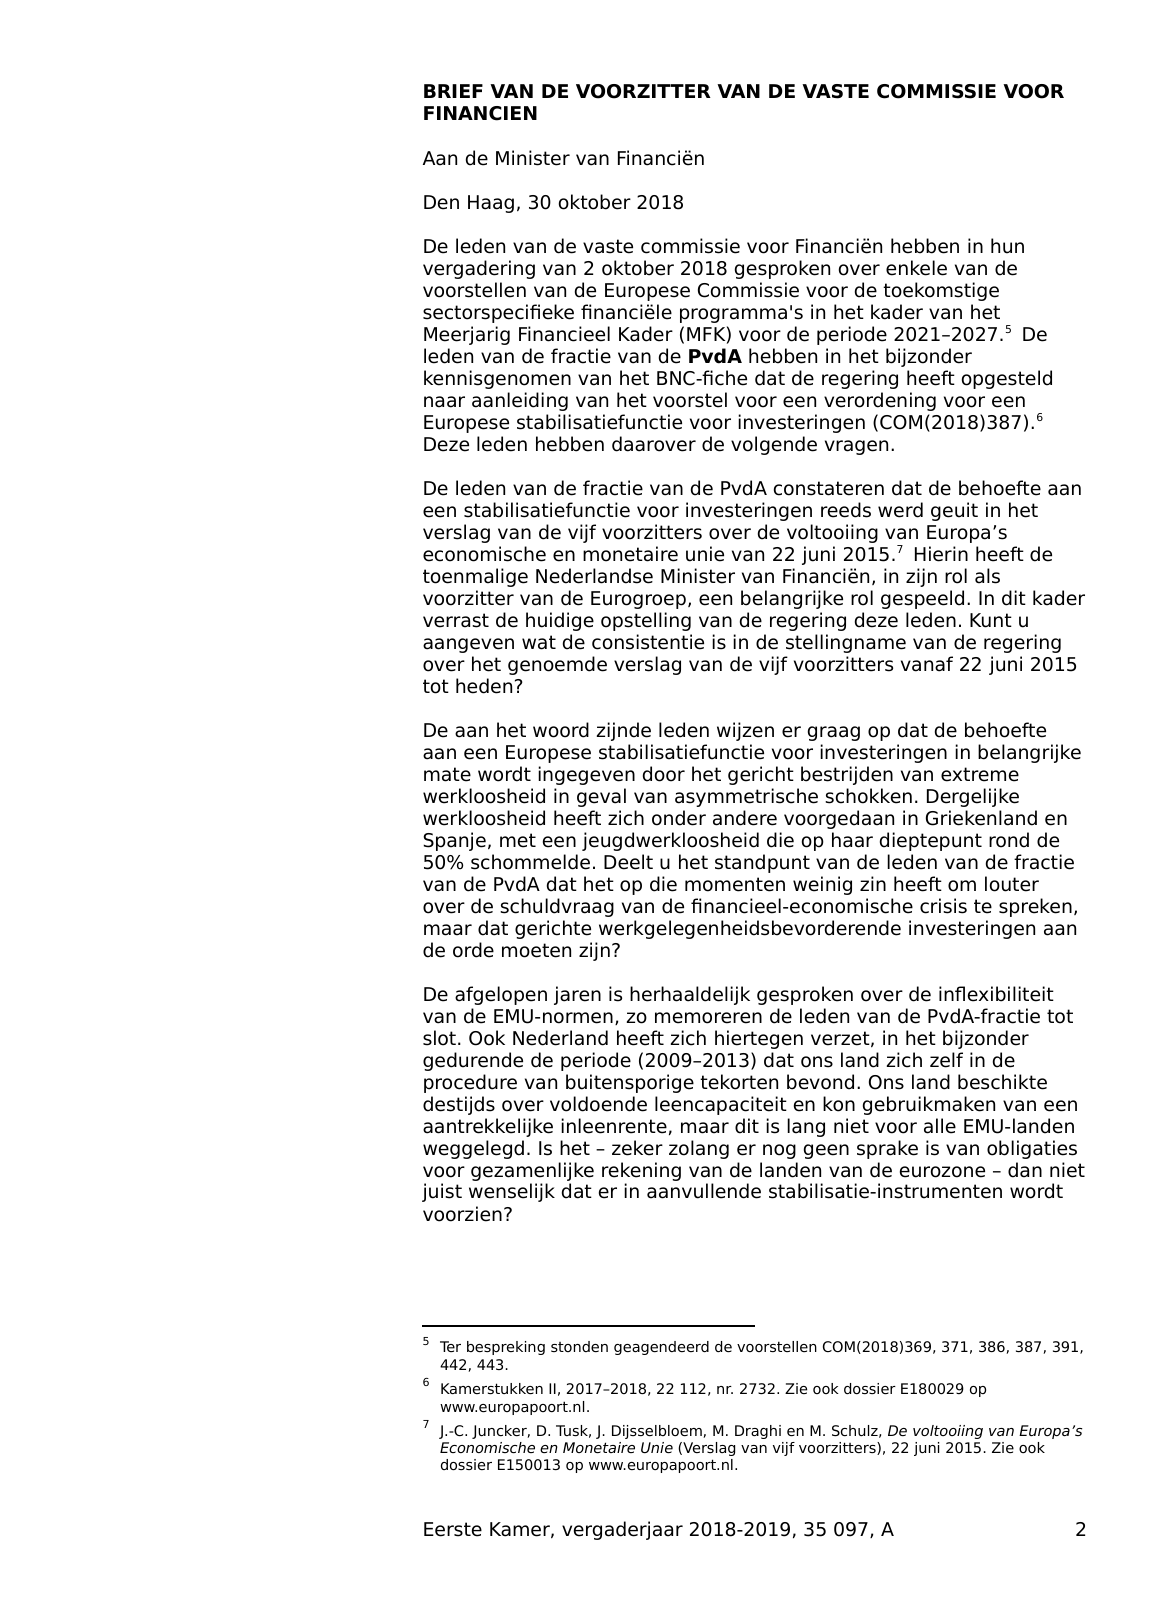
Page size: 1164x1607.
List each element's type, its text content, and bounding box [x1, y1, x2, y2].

text De leden van de fractie van de PvdA constateren dat de behoefte aan een stabilisatiefunctie voor investeringen reeds werd geuit in het verslag van de vijf voorzitters over de voltooiing van Europa’s economische en monetaire unie van 22 juni 2015. Hierin heeft de toenmalige Nederlandse Minister van Financiën, in zijn rol als voorzitter van de Eurogroep, een belangrijke rol gespeeld. In dit kader verrast de huidige opstelling van de regering deze leden. Kunt u aangeven wat de consistentie is in de stellingname van de regering over het genoemde verslag van de vijf voorzitters vanaf 22 juni 2015 tot heden? [422, 478, 1087, 697]
text De afgelopen jaren is herhaaldelijk gesproken over de inflexibiliteit van de EMU-normen, zo memoreren de leden van de PvdA-fractie tot slot. Ook Nederland heeft zich hiertegen verzet, in het bijzonder gedurende de periode (2009–2013) dat ons land zich zelf in de procedure van buitensporige tekorten bevond. Ons land beschikte destijds over voldoende leencapaciteit en kon gebruikmaken van een aantrekkelijke inleenrente, maar dit is lang niet voor alle EMU-landen weggelegd. Is het – zeker zolang er nog geen sprake is van obligaties voor gezamenlijke rekening van de landen van de eurozone – dan niet juist wenselijk dat er in aanvullende stabilisatie-instrumenten wordt voorzien? [422, 984, 1087, 1225]
text Aan de Minister van Financiën [422, 147, 1087, 169]
text De aan het woord zijnde leden wijzen er graag op dat de behoefte aan een Europese stabilisatiefunctie voor investeringen in belangrijke mate wordt ingegeven door het gericht bestrijden van extreme werkloosheid in geval van asymmetrische schokken. Dergelijke werkloosheid heeft zich onder andere voorgedaan in Griekenland en Spanje, met een jeugdwerkloosheid die op haar dieptepunt rond de 50% schommelde. Deelt u het standpunt van de leden van de fractie van de PvdA dat het op die momenten weinig zin heeft om louter over de schuldvraag van de financieel-economische crisis te spreken, maar dat gerichte werkgelegenheidsbevorderende investeringen aan de orde moeten zijn? [422, 720, 1087, 961]
subtitle BRIEF VAN DE VOORZITTER VAN DE VASTE COMMISSIE VOOR FINANCIEN [422, 81, 1087, 125]
text De leden van de vaste commissie voor Financiën hebben in hun vergadering van 2 oktober 2018 gesproken over enkele van de voorstellen van de Europese Commissie voor de toekomstige sectorspecifieke financiële programma's in het kader van het Meerjarig Financieel Kader (MFK) voor de periode 2021–2027. De leden van de fractie van de PvdA hebben in het bijzonder kennisgenomen van het BNC-fiche dat de regering heeft opgesteld naar aanleiding van het voorstel voor een verordening voor een Europese stabilisatiefunctie voor investeringen (COM(2018)387). Deze leden hebben daarover de volgende vragen. [422, 236, 1087, 456]
text Kamerstukken II, 2017–2018, 22 112, nr. 2732. Zie ook dossier E180029 op www.europapoort.nl. [422, 1377, 1087, 1416]
text Ter bespreking stonden geagendeerd de voorstellen COM(2018)369, 371, 386, 387, 391, 442, 443. [422, 1335, 1087, 1374]
text Den Haag, 30 oktober 2018 [422, 192, 1087, 213]
text J.-C. Juncker, D. Tusk, J. Dijsselbloem, M. Draghi en M. Schulz, De voltooiing van Europa’s Economische en Monetaire Unie (Verslag van vijf voorzitters), 22 juni 2015. Zie ook dossier E150013 op www.europapoort.nl. [422, 1418, 1087, 1474]
